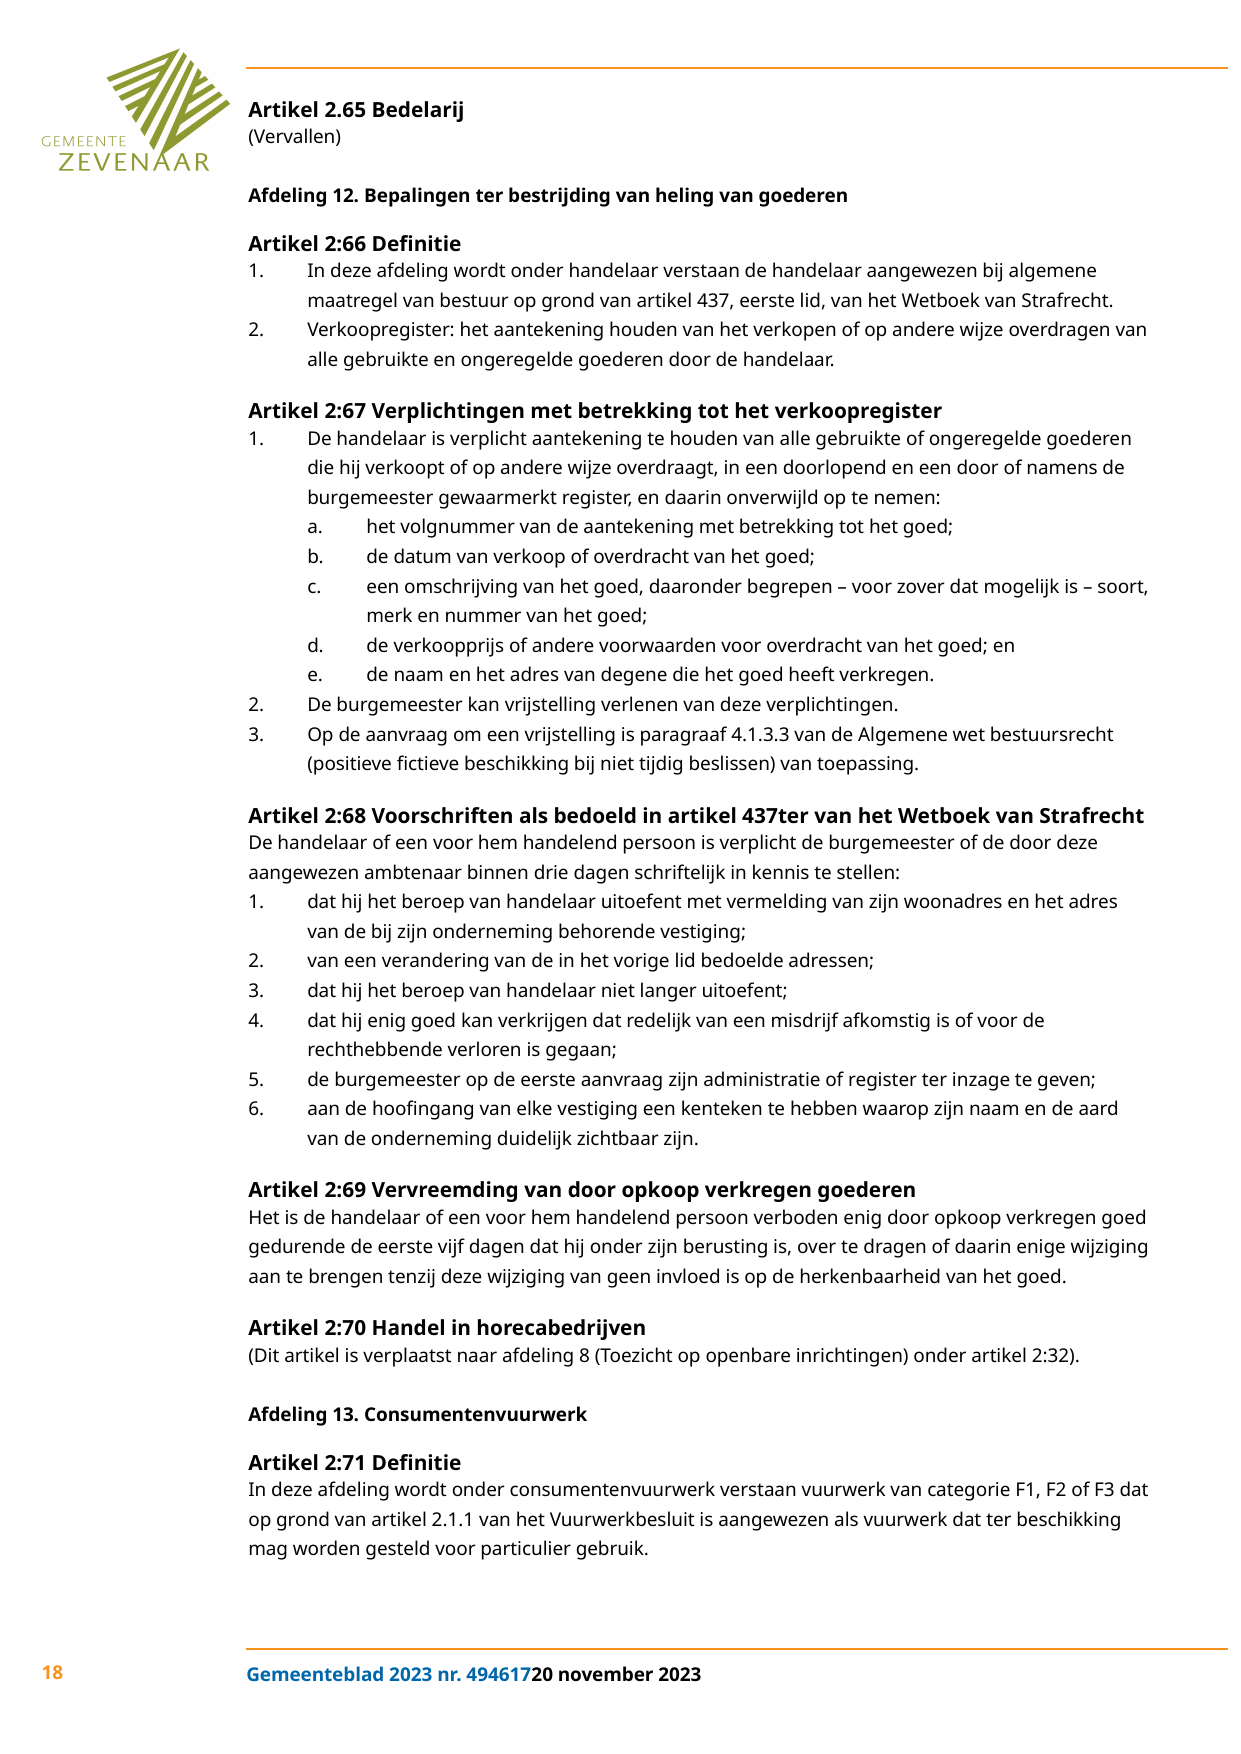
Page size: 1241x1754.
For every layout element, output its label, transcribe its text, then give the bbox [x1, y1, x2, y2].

text (Vervallen) [248, 123, 1152, 149]
text Het is de handelaar of een voor hem handelend persoon verboden enig door opkoop verkregen goed gedurende de eerste vijf dagen dat hij onder zijn berusting is, over te dragen of daarin enige wijziging aan te brengen tenzij deze wijziging van geen invloed is op de herkenbaarheid van het goed. [248, 1204, 1152, 1289]
list De handelaar is verplicht aantekening te houden van alle gebruikte of ongeregelde goederen die hij verkoopt of op andere wijze overdraagt, in een doorlopend en een door of namens de burgemeester gewaarmerkt register, en daarin onverwijld op te nemen: [248, 425, 1152, 510]
text (Dit artikel is verplaatst naar afdeling 8 (Toezicht op openbare inrichtingen) onder artikel 2:32). [248, 1342, 1152, 1368]
text Artikel 2:69 Vervreemding van door opkoop verkregen goederen [248, 1176, 1152, 1204]
text Artikel 2:71 Definitie [248, 1448, 1152, 1476]
list dat hij het beroep van handelaar niet langer uitoefent; [248, 977, 1152, 1003]
text Artikel 2.65 Bedelarij [248, 95, 1152, 123]
text In deze afdeling wordt onder consumentenvuurwerk verstaan vuurwerk van categorie F1, F2 of F3 dat op grond van artikel 2.1.1 van het Vuurwerkbesluit is aangewezen als vuurwerk dat ter beschikking mag worden gesteld voor particulier gebruik. [248, 1476, 1152, 1561]
list dat hij het beroep van handelaar uitoefent met vermelding van zijn woonadres en het adres van de bij zijn onderneming behorende vestiging; [248, 888, 1152, 944]
picture [41, 47, 231, 172]
text Artikel 2:68 Voorschriften als bedoeld in artikel 437ter van het Wetboek van Strafrecht [248, 801, 1152, 829]
text Artikel 2:66 Definitie [248, 229, 1152, 257]
list de burgemeester op de eerste aanvraag zijn administratie of register ter inzage te geven; [248, 1066, 1152, 1092]
list van een verandering van de in het vorige lid bedoelde adressen; [248, 948, 1152, 973]
text Artikel 2:70 Handel in horecabedrijven [248, 1313, 1152, 1342]
list de datum van verkoop of overdracht van het goed; [307, 543, 1152, 569]
list het volgnummer van de aantekening met betrekking tot het goed; [307, 514, 1152, 539]
text Artikel 2:67 Verplichtingen met betrekking tot het verkoopregister [248, 397, 1152, 425]
list dat hij enig goed kan verkrijgen dat redelijk van een misdrijf afkomstig is of voor de rechthebbende verloren is gegaan; [248, 1007, 1152, 1062]
list De burgemeester kan vrijstelling verlenen van deze verplichtingen. [248, 691, 1152, 717]
list In deze afdeling wordt onder handelaar verstaan de handelaar aangewezen bij algemene maatregel van bestuur op grond van artikel 437, eerste lid, van het Wetboek van Strafrecht. [248, 257, 1152, 313]
list een omschrijving van het goed, daaronder begrepen – voor zover dat mogelijk is – soort, merk en nummer van het goed; [307, 573, 1152, 628]
list de verkoopprijs of andere voorwaarden voor overdracht van het goed; en [307, 632, 1152, 658]
text De handelaar of een voor hem handelend persoon is verplicht de burgemeester of de door deze aangewezen ambtenaar binnen drie dagen schriftelijk in kennis te stellen: [248, 829, 1152, 884]
list aan de hoofingang van elke vestiging een kenteken te hebben waarop zijn naam en de aard van de onderneming duidelijk zichtbaar zijn. [248, 1096, 1152, 1151]
list Verkoopregister: het aantekening houden van het verkopen of op andere wijze overdragen van alle gebruikte en ongeregelde goederen door de handelaar. [248, 317, 1152, 372]
list de naam en het adres van degene die het goed heeft verkregen. [307, 662, 1152, 687]
text Afdeling 13. Consumentenvuurwerk [248, 1401, 1152, 1427]
text Afdeling 12. Bepalingen ter bestrijding van heling van goederen [248, 182, 1152, 208]
list Op de aanvraag om een vrijstelling is paragraaf 4.1.3.3 van de Algemene wet bestuursrecht (positieve fictieve beschikking bij niet tijdig beslissen) van toepassing. [248, 721, 1152, 776]
